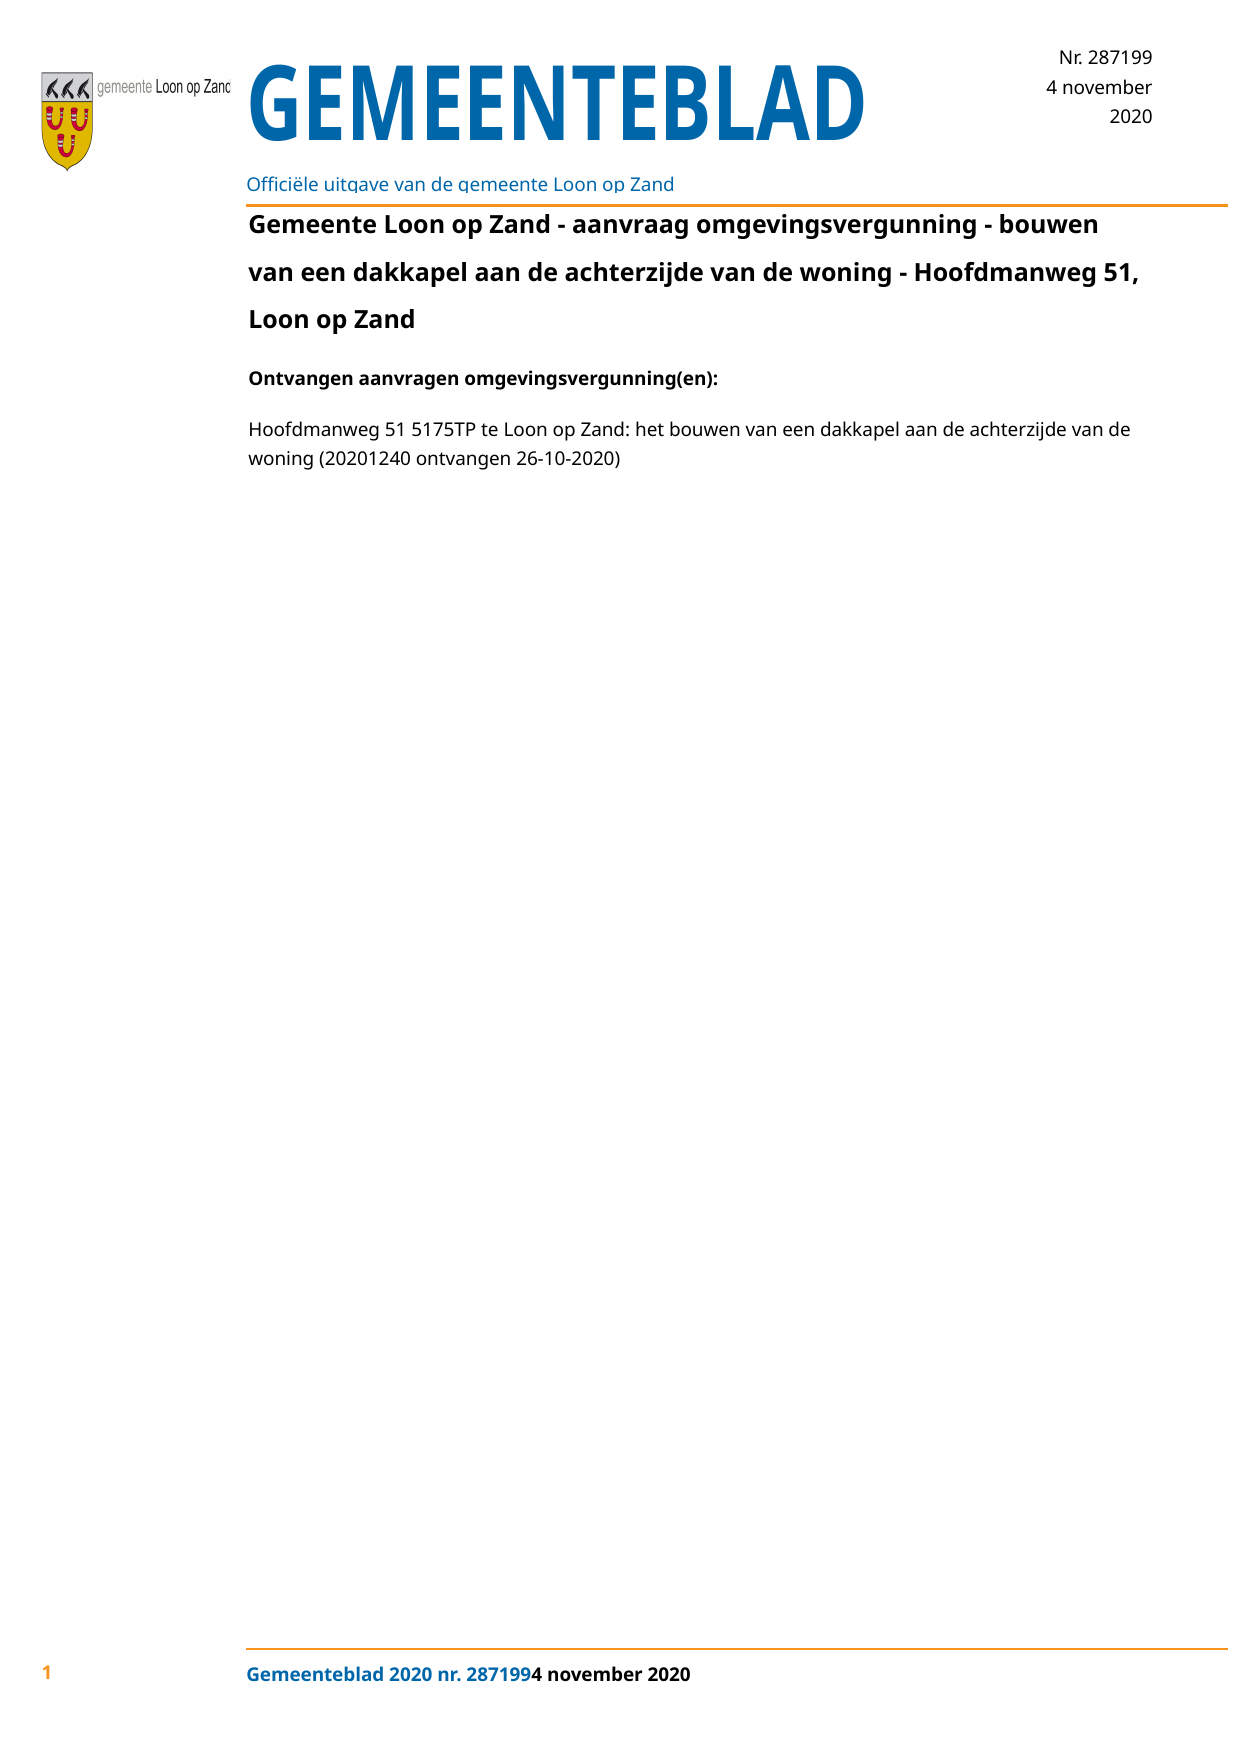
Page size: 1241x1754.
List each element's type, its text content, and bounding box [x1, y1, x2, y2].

picture [41, 47, 231, 172]
text Ontvangen aanvragen omgevingsvergunning(en): [248, 366, 1152, 391]
text Gemeente Loon op Zand - aanvraag omgevingsvergunning - bouwen van een dakkapel aan de achterzijde van de woning - Hoofdmanweg 51, Loon op Zand [248, 207, 1152, 336]
text Hoofdmanweg 51 5175TP te Loon op Zand: het bouwen van een dakkapel aan de achterzijde van de woning (20201240 ontvangen 26-10-2020) [248, 416, 1152, 471]
